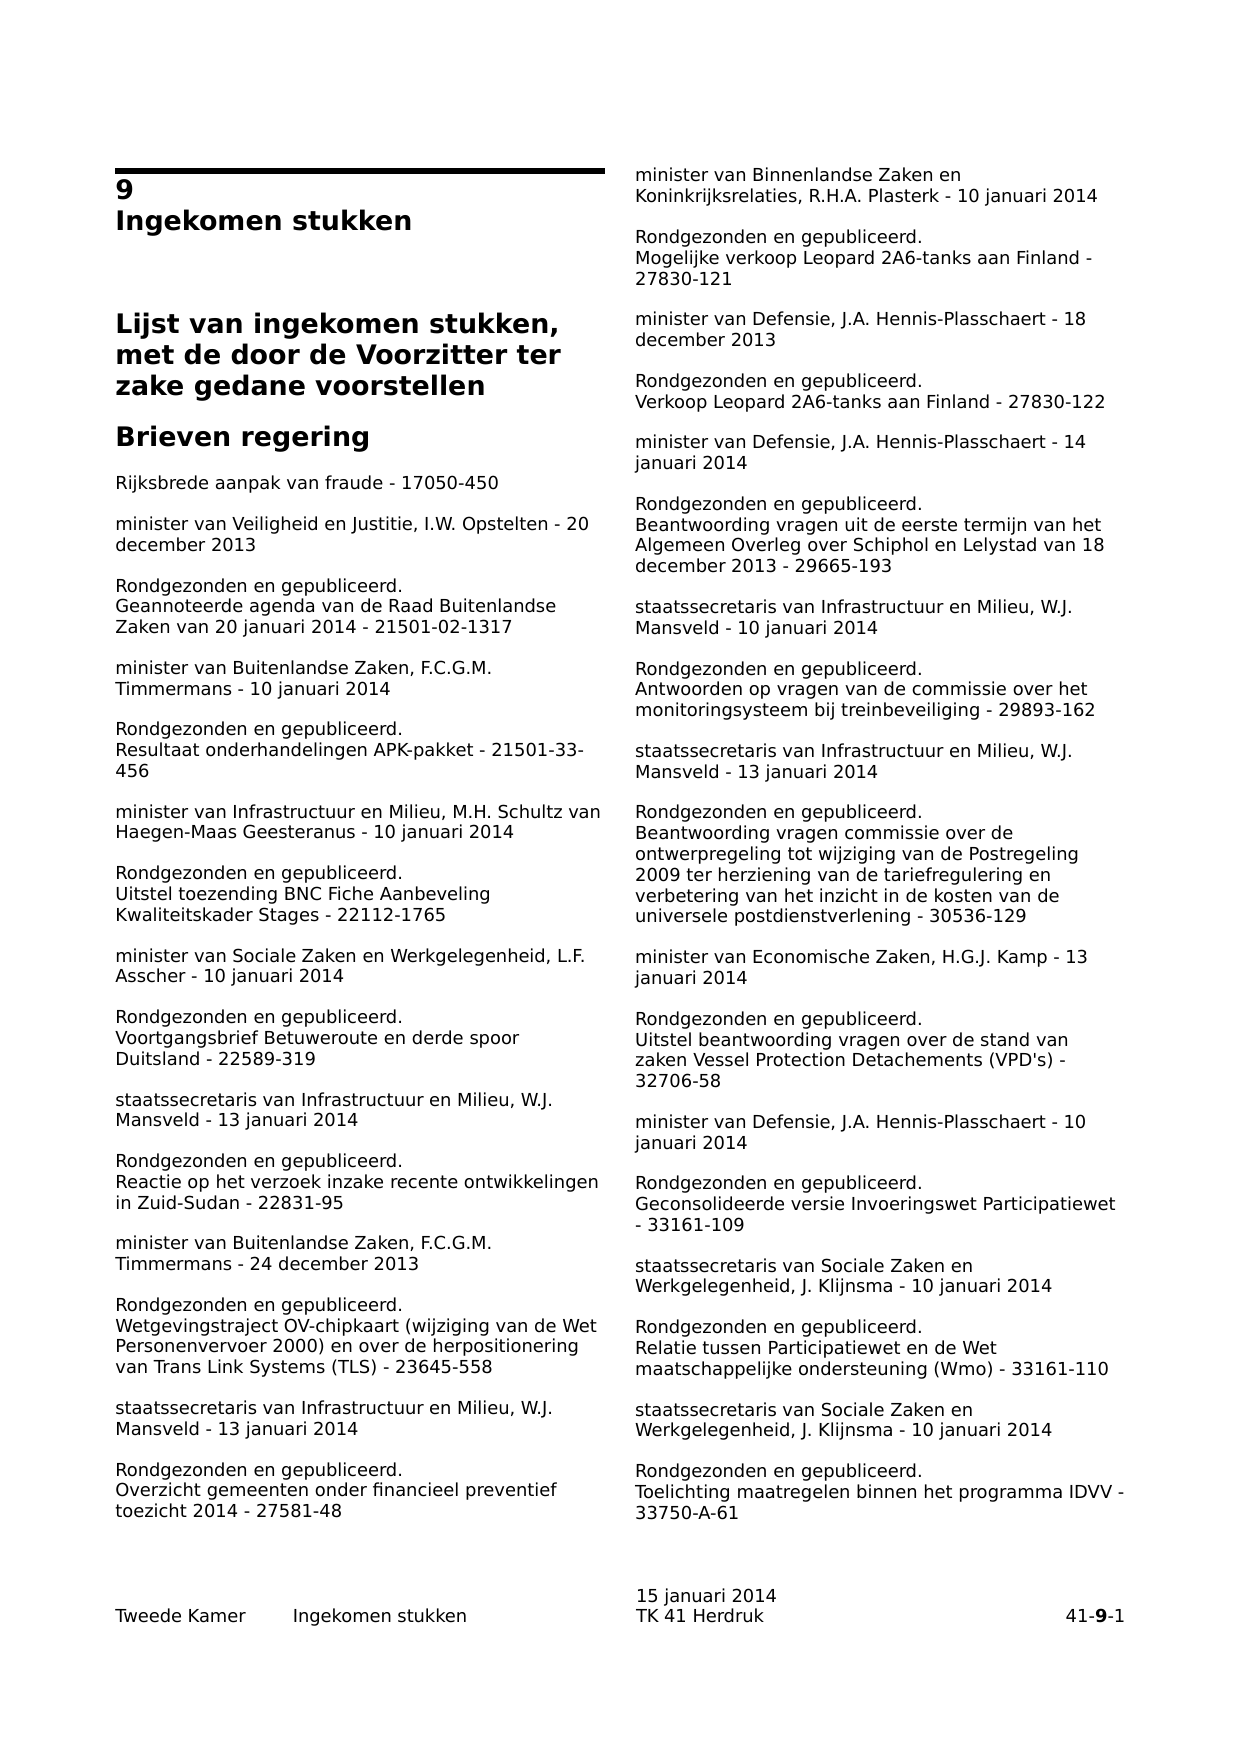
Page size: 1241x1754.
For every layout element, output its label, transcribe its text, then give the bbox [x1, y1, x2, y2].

text staatssecretaris van Infrastructuur en Milieu, W.J. Mansveld - 13 januari 2014 [115, 1398, 605, 1439]
text minister van Sociale Zaken en Werkgelegenheid, L.F. Asscher - 10 januari 2014 [115, 946, 605, 987]
text Rondgezonden en gepubliceerd. [635, 1008, 1125, 1029]
text Toelichting maatregelen binnen het programma IDVV - 33750-A-61 [635, 1482, 1125, 1523]
text Mogelijke verkoop Leopard 2A6-tanks aan Finland - 27830-121 [635, 247, 1125, 289]
text minister van Infrastructuur en Milieu, M.H. Schultz van Haegen-Maas Geesteranus - 10 januari 2014 [115, 802, 605, 843]
text minister van Veiligheid en Justitie, I.W. Opstelten - 20 december 2013 [115, 514, 605, 555]
text Overzicht gemeenten onder financieel preventief toezicht 2014 - 27581-48 [115, 1480, 605, 1522]
text Resultaat onderhandelingen APK-pakket - 21501-33-456 [115, 740, 605, 782]
text Rondgezonden en gepubliceerd. [115, 863, 605, 884]
text minister van Economische Zaken, H.G.J. Kamp - 13 januari 2014 [635, 947, 1125, 988]
text Reactie op het verzoek inzake recente ontwikkelingen in Zuid-Sudan - 22831-95 [115, 1172, 605, 1213]
text Rondgezonden en gepubliceerd. [635, 658, 1125, 679]
text Rondgezonden en gepubliceerd. [635, 1461, 1125, 1482]
text staatssecretaris van Infrastructuur en Milieu, W.J. Mansveld - 13 januari 2014 [635, 741, 1125, 782]
text Beantwoording vragen commissie over de ontwerpregeling tot wijziging van de Postregeling 2009 ter herziening van de tariefregulering en verbetering van het inzicht in de kosten van de universele postdienstverlening - 30536-129 [635, 823, 1125, 927]
text minister van Binnenlandse Zaken en Koninkrijksrelaties, R.H.A. Plasterk - 10 januari 2014 [635, 165, 1125, 207]
text Uitstel beantwoording vragen over de stand van zaken Vessel Protection Detachements (VPD's) - 32706-58 [635, 1029, 1125, 1092]
text Rondgezonden en gepubliceerd. [115, 1007, 605, 1028]
text minister van Defensie, J.A. Hennis-Plasschaert - 18 december 2013 [635, 309, 1125, 351]
text Relatie tussen Participatiewet en de Wet maatschappelijke ondersteuning (Wmo) - 33161-110 [635, 1338, 1125, 1379]
text Rondgezonden en gepubliceerd. [115, 719, 605, 740]
title Brieven regering [115, 422, 605, 453]
text Rondgezonden en gepubliceerd. [115, 1151, 605, 1172]
text Verkoop Leopard 2A6-tanks aan Finland - 27830-122 [635, 391, 1125, 412]
text minister van Buitenlandse Zaken, F.C.G.M. Timmermans - 10 januari 2014 [115, 658, 605, 699]
text Voortgangsbrief Betuweroute en derde spoor Duitsland - 22589-319 [115, 1028, 605, 1069]
title 9 Ingekomen stukken [115, 174, 605, 237]
text Rondgezonden en gepubliceerd. [635, 1317, 1125, 1338]
text Geconsolideerde versie Invoeringswet Participatiewet - 33161-109 [635, 1194, 1125, 1236]
text minister van Buitenlandse Zaken, F.C.G.M. Timmermans - 24 december 2013 [115, 1233, 605, 1275]
text Rijksbrede aanpak van fraude - 17050-450 [115, 473, 605, 494]
text Rondgezonden en gepubliceerd. [115, 1295, 605, 1315]
text Beantwoording vragen uit de eerste termijn van het Algemeen Overleg over Schiphol en Lelystad van 18 december 2013 - 29665-193 [635, 514, 1125, 577]
text Rondgezonden en gepubliceerd. [635, 802, 1125, 823]
text Rondgezonden en gepubliceerd. [115, 1459, 605, 1480]
text staatssecretaris van Sociale Zaken en Werkgelegenheid, J. Klijnsma - 10 januari 2014 [635, 1256, 1125, 1297]
text Geannoteerde agenda van de Raad Buitenlandse Zaken van 20 januari 2014 - 21501-02-1317 [115, 596, 605, 638]
text Rondgezonden en gepubliceerd. [635, 1173, 1125, 1194]
text staatssecretaris van Sociale Zaken en Werkgelegenheid, J. Klijnsma - 10 januari 2014 [635, 1399, 1125, 1441]
title Lijst van ingekomen stukken, met de door de Voorzitter ter zake gedane voorstellen [115, 308, 605, 402]
text Rondgezonden en gepubliceerd. [635, 494, 1125, 514]
text Uitstel toezending BNC Fiche Aanbeveling Kwaliteitskader Stages - 22112-1765 [115, 884, 605, 926]
text Rondgezonden en gepubliceerd. [635, 227, 1125, 247]
text Rondgezonden en gepubliceerd. [635, 371, 1125, 391]
text minister van Defensie, J.A. Hennis-Plasschaert - 14 januari 2014 [635, 432, 1125, 474]
text minister van Defensie, J.A. Hennis-Plasschaert - 10 januari 2014 [635, 1112, 1125, 1153]
text Rondgezonden en gepubliceerd. [115, 575, 605, 596]
text Antwoorden op vragen van de commissie over het monitoringsysteem bij treinbeveiliging - 29893-162 [635, 679, 1125, 721]
text staatssecretaris van Infrastructuur en Milieu, W.J. Mansveld - 10 januari 2014 [635, 597, 1125, 638]
text staatssecretaris van Infrastructuur en Milieu, W.J. Mansveld - 13 januari 2014 [115, 1089, 605, 1131]
text Wetgevingstraject OV-chipkaart (wijziging van de Wet Personenvervoer 2000) en over de herpositionering van Trans Link Systems (TLS) - 23645-558 [115, 1315, 605, 1378]
